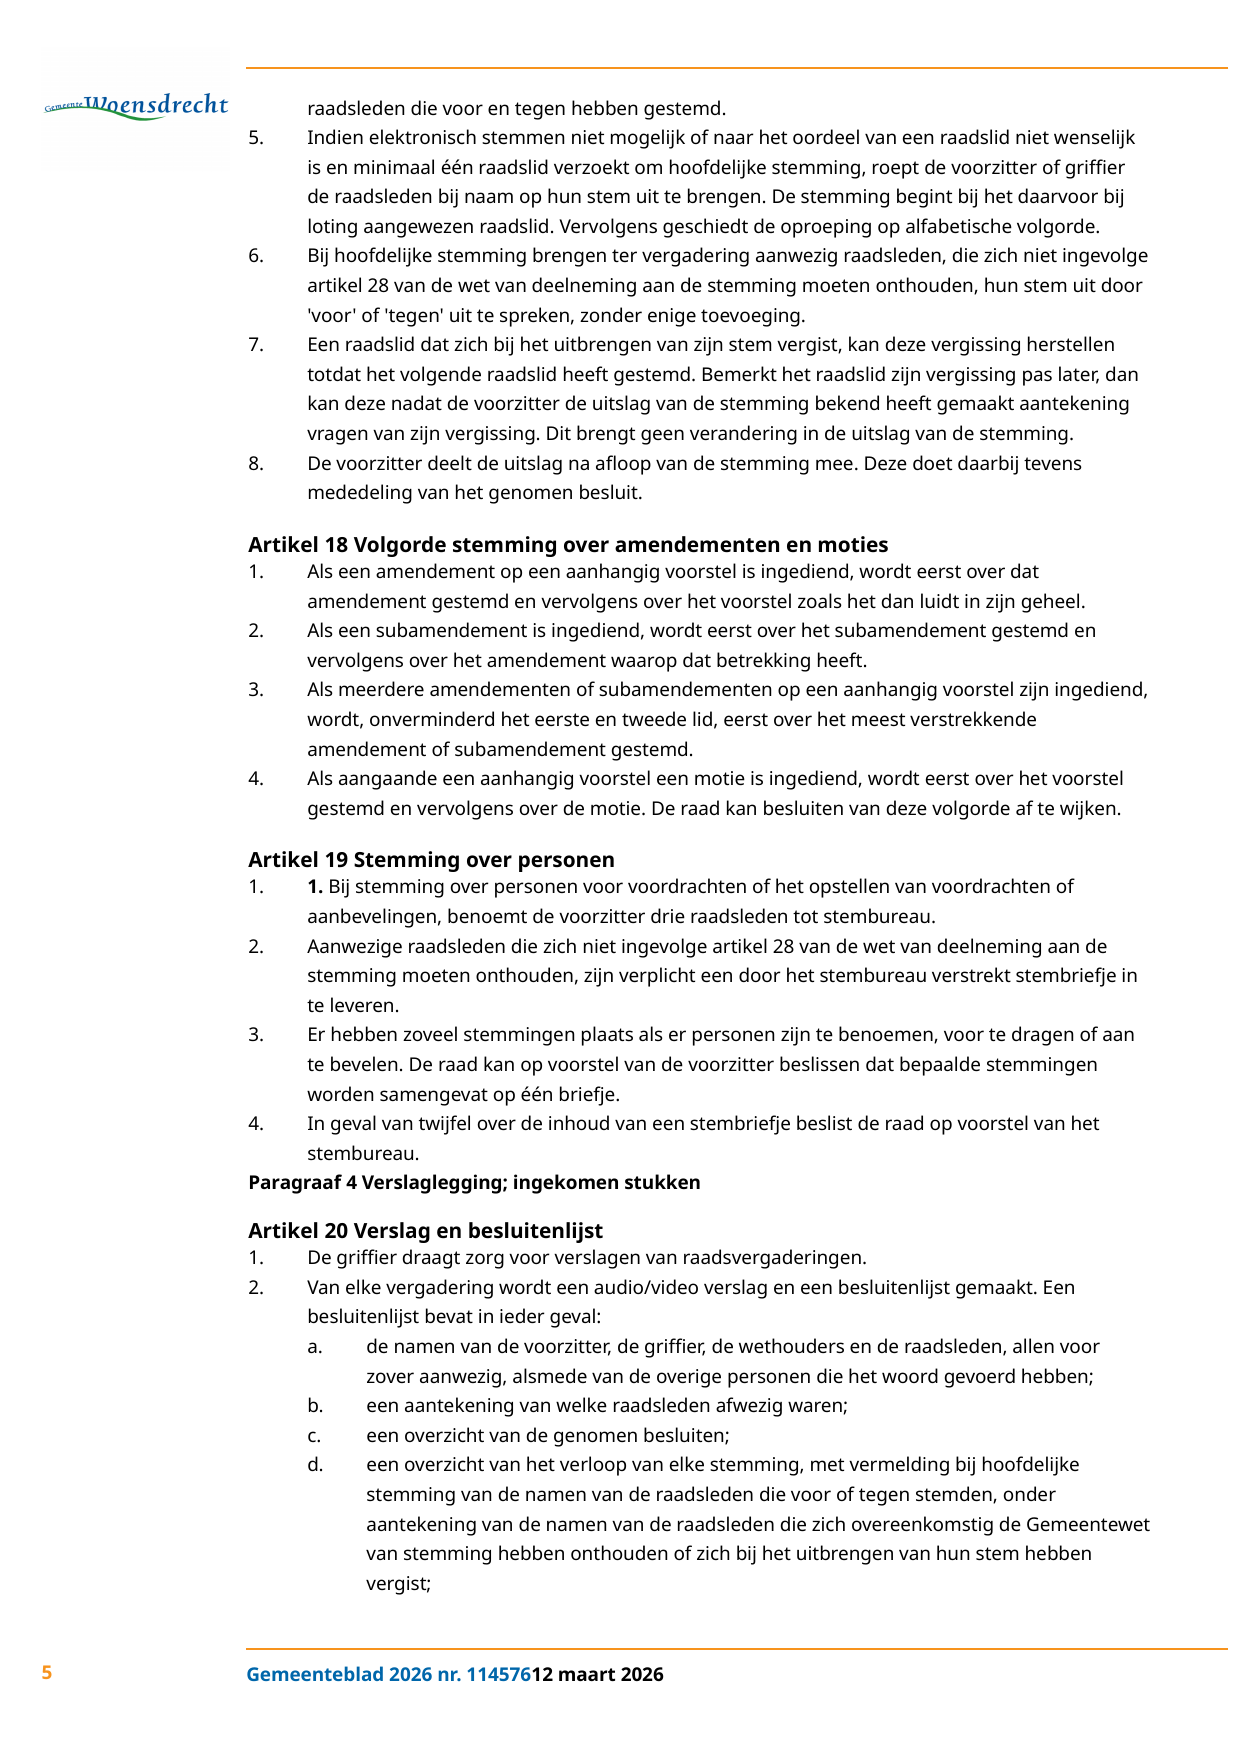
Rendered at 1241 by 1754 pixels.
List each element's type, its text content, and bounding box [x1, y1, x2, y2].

list de namen van de voorzitter, de griffier, de wethouders en de raadsleden, allen voor zover aanwezig, alsmede van de overige personen die het woord gevoerd hebben; [307, 1333, 1152, 1389]
list Indien elektronisch stemmen niet mogelijk of naar het oordeel van een raadslid niet wenselijk is en minimaal één raadslid verzoekt om hoofdelijke stemming, roept de voorzitter of griffier de raadsleden bij naam op hun stem uit te brengen. De stemming begint bij het daarvoor bij loting aangewezen raadslid. Vervolgens geschiedt de oproeping op alfabetische volgorde. [248, 124, 1152, 239]
list Van elke vergadering wordt een audio/video verslag en een besluitenlijst gemaakt. Een besluitenlijst bevat in ieder geval: [248, 1274, 1152, 1329]
picture [41, 47, 231, 172]
text Artikel 19 Stemming over personen [248, 845, 1152, 874]
list De griffier draagt zorg voor verslagen van raadsvergaderingen. [248, 1244, 1152, 1270]
list Als een subamendement is ingediend, wordt eerst over het subamendement gestemd en vervolgens over het amendement waarop dat betrekking heeft. [248, 617, 1152, 673]
list Een raadslid dat zich bij het uitbrengen van zijn stem vergist, kan deze vergissing herstellen totdat het volgende raadslid heeft gestemd. Bemerkt het raadslid zijn vergissing pas later, dan kan deze nadat de voorzitter de uitslag van de stemming bekend heeft gemaakt aantekening vragen van zijn vergissing. Dit brengt geen verandering in de uitslag van de stemming. [248, 331, 1152, 446]
list Er hebben zoveel stemmingen plaats als er personen zijn te benoemen, voor te dragen of aan te bevelen. De raad kan op voorstel van de voorzitter beslissen dat bepaalde stemmingen worden samengevat op één briefje. [248, 1022, 1152, 1107]
text Artikel 18 Volgorde stemming over amendementen en moties [248, 530, 1152, 558]
list In geval van twijfel over de inhoud van een stembriefje beslist de raad op voorstel van het stembureau. [248, 1110, 1152, 1166]
list een overzicht van het verloop van elke stemming, met vermelding bij hoofdelijke stemming van de namen van de raadsleden die voor of tegen stemden, onder aantekening van de namen van de raadsleden die zich overeenkomstig de Gemeentewet van stemming hebben onthouden of zich bij het uitbrengen van hun stem hebben vergist; [307, 1452, 1152, 1596]
list raadsleden die voor en tegen hebben gestemd. [248, 95, 1152, 121]
text Artikel 20 Verslag en besluitenlijst [248, 1216, 1152, 1244]
list een overzicht van de genomen besluiten; [307, 1422, 1152, 1448]
list Aanwezige raadsleden die zich niet ingevolge artikel 28 van de wet van deelneming aan de stemming moeten onthouden, zijn verplicht een door het stembureau verstrekt stembriefje in te leveren. [248, 933, 1152, 1018]
list De voorzitter deelt de uitslag na afloop van de stemming mee. Deze doet daarbij tevens mededeling van het genomen besluit. [248, 450, 1152, 505]
list Als aangaande een aanhangig voorstel een motie is ingediend, wordt eerst over het voorstel gestemd en vervolgens over de motie. De raad kan besluiten van deze volgorde af te wijken. [248, 765, 1152, 821]
list 1. Bij stemming over personen voor voordrachten of het opstellen van voordrachten of aanbevelingen, benoemt de voorzitter drie raadsleden tot stembureau. [248, 874, 1152, 929]
list een aantekening van welke raadsleden afwezig waren; [307, 1392, 1152, 1418]
list Bij hoofdelijke stemming brengen ter vergadering aanwezig raadsleden, die zich niet ingevolge artikel 28 van de wet van deelneming aan de stemming moeten onthouden, hun stem uit door 'voor' of 'tegen' uit te spreken, zonder enige toevoeging. [248, 243, 1152, 328]
list Als een amendement op een aanhangig voorstel is ingediend, wordt eerst over dat amendement gestemd en vervolgens over het voorstel zoals het dan luidt in zijn geheel. [248, 558, 1152, 613]
text Paragraaf 4 Verslaglegging; ingekomen stukken [248, 1169, 1152, 1195]
list Als meerdere amendementen of subamendementen op een aanhangig voorstel zijn ingediend, wordt, onverminderd het eerste en tweede lid, eerst over het meest verstrekkende amendement of subamendement gestemd. [248, 677, 1152, 761]
